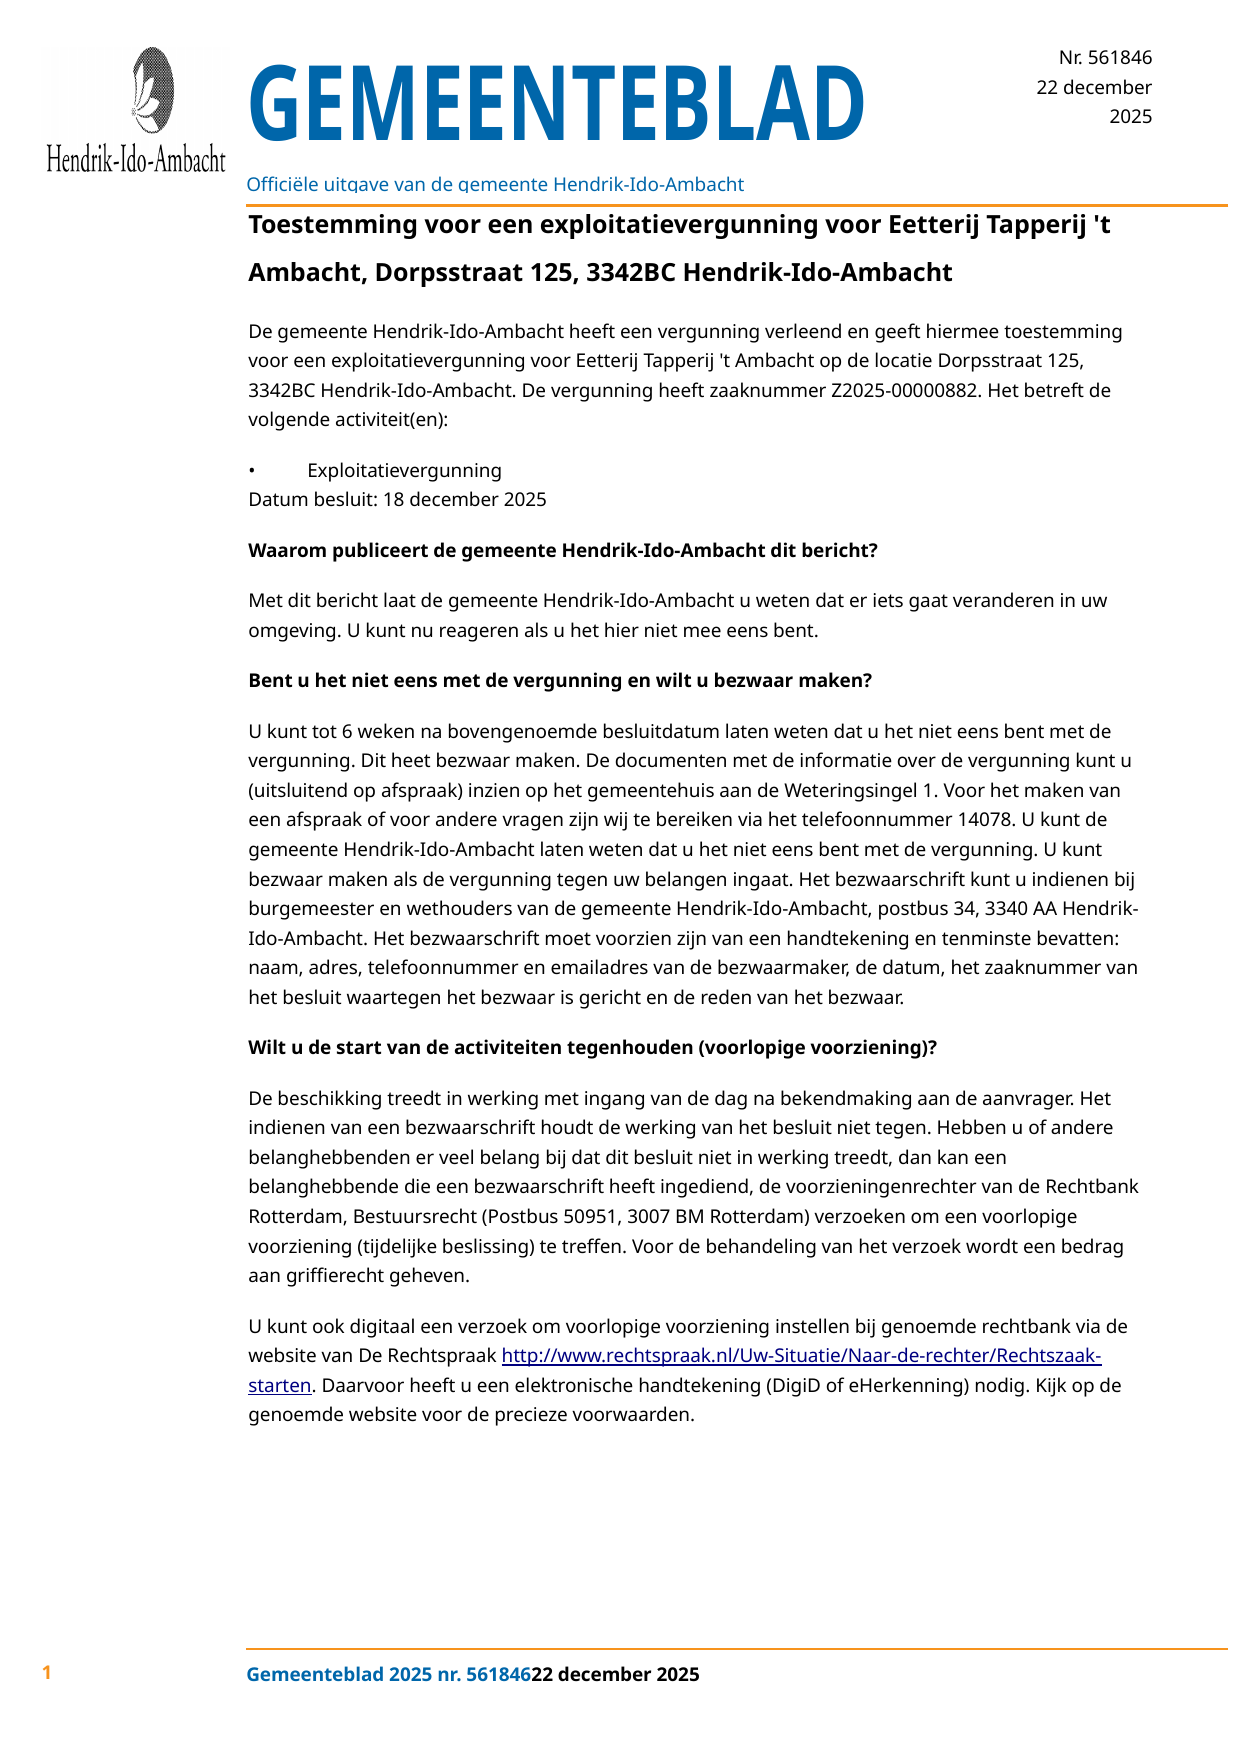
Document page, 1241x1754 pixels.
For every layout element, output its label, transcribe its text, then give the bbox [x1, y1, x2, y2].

text Waarom publiceert de gemeente Hendrik-Ido-Ambacht dit bericht? [248, 537, 1152, 563]
text Toestemming voor een exploitatievergunning voor Eetterij Tapperij 't Ambacht, Dorpsstraat 125, 3342BC Hendrik-Ido-Ambacht [248, 207, 1152, 288]
text De gemeente Hendrik-Ido-Ambacht heeft een vergunning verleend en geeft hiermee toestemming voor een exploitatievergunning voor Eetterij Tapperij 't Ambacht op de locatie Dorpsstraat 125, 3342BC Hendrik-Ido-Ambacht. De vergunning heeft zaaknummer Z2025-00000882. Het betreft de volgende activiteit(en): [248, 318, 1152, 432]
list Exploitatievergunning [248, 457, 1152, 483]
text U kunt ook digitaal een verzoek om voorlopige voorziening instellen bij genoemde rechtbank via de website van De Rechtspraak http://www.rechtspraak.nl/Uw-Situatie/Naar-de-rechter/Rechtszaak-starten. Daarvoor heeft u een elektronische handtekening (DigiD of eHerkenning) nodig. Kijk op de genoemde website voor de precieze voorwaarden. [248, 1313, 1152, 1427]
text Wilt u de start van de activiteiten tegenhouden (voorlopige voorziening)? [248, 1034, 1152, 1060]
text Datum besluit: 18 december 2025 [248, 487, 1152, 512]
text De beschikking treedt in werking met ingang van de dag na bekendmaking aan de aanvrager. Het indienen van een bezwaarschrift houdt de werking van het besluit niet tegen. Hebben u of andere belanghebbenden er veel belang bij dat dit besluit niet in werking treedt, dan kan een belanghebbende die een bezwaarschrift heeft ingediend, de voorzieningenrechter van de Rechtbank Rotterdam, Bestuursrecht (Postbus 50951, 3007 BM Rotterdam) verzoeken om een voorlopige voorziening (tijdelijke beslissing) te treffen. Voor de behandeling van het verzoek wordt een bedrag aan griffierecht geheven. [248, 1085, 1152, 1288]
text U kunt tot 6 weken na bovengenoemde besluitdatum laten weten dat u het niet eens bent met de vergunning. Dit heet bezwaar maken. De documenten met de informatie over de vergunning kunt u (uitsluitend op afspraak) inzien op het gemeentehuis aan de Weteringsingel 1. Voor het maken van een afspraak of voor andere vragen zijn wij te bereiken via het telefoonnummer 14078. U kunt de gemeente Hendrik-Ido-Ambacht laten weten dat u het niet eens bent met de vergunning. U kunt bezwaar maken als de vergunning tegen uw belangen ingaat. Het bezwaarschrift kunt u indienen bij burgemeester en wethouders van de gemeente Hendrik-Ido-Ambacht, postbus 34, 3340 AA Hendrik-Ido-Ambacht. Het bezwaarschrift moet voorzien zijn van een handtekening en tenminste bevatten: naam, adres, telefoonnummer en emailadres van de bezwaarmaker, de datum, het zaaknummer van het besluit waartegen het bezwaar is gericht en de reden van het bezwaar. [248, 718, 1152, 1010]
text Bent u het niet eens met de vergunning en wilt u bezwaar maken? [248, 667, 1152, 693]
text Met dit bericht laat de gemeente Hendrik-Ido-Ambacht u weten dat er iets gaat veranderen in uw omgeving. U kunt nu reageren als u het hier niet mee eens bent. [248, 587, 1152, 643]
picture [41, 47, 231, 172]
